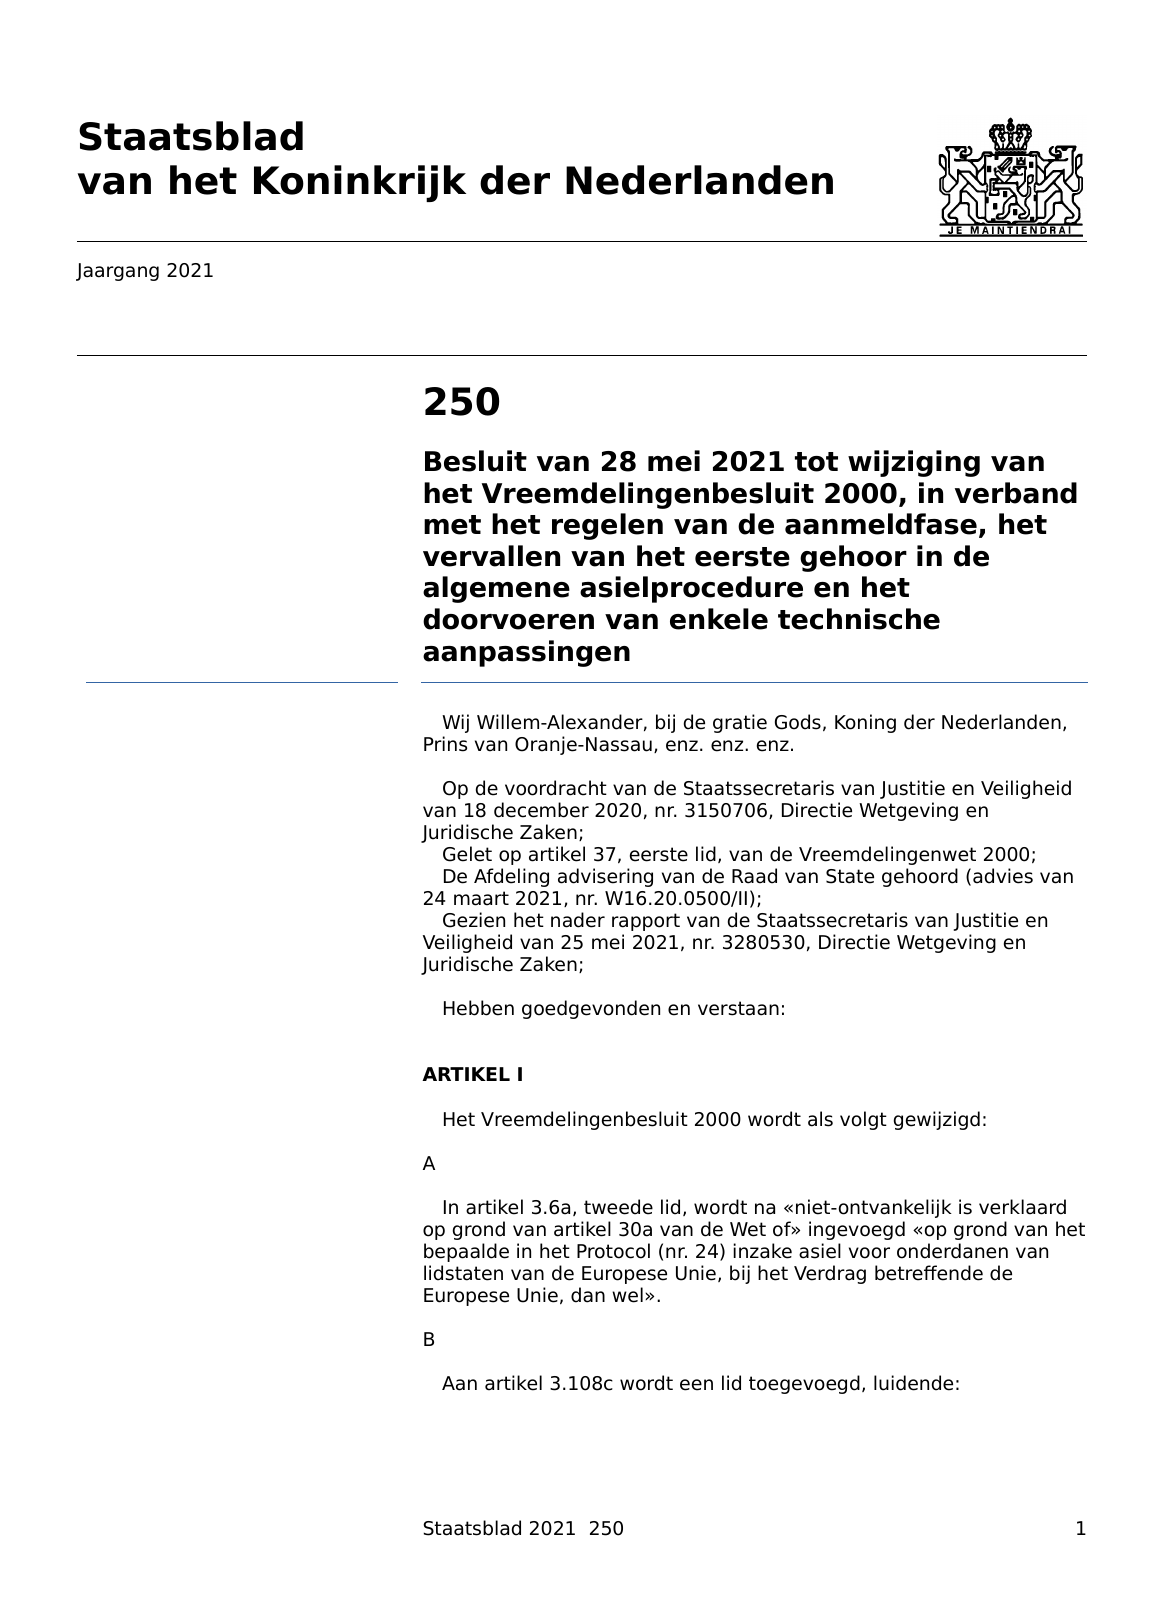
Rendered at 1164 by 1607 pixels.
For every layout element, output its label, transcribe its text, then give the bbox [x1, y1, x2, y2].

text A [422, 1153, 1087, 1175]
text Op de voordracht van de Staatssecretaris van Justitie en Veiligheid van 18 december 2020, nr. 3150706, Directie Wetgeving en Juridische Zaken; [422, 778, 1087, 844]
text Gelet op artikel 37, eerste lid, van de Vreemdelingenwet 2000; [422, 844, 1087, 866]
table_cell Jaargang 2021 [77, 242, 1087, 355]
picture [936, 115, 1087, 240]
text Aan artikel 3.108c wordt een lid toegevoegd, luidende: [422, 1373, 1087, 1395]
text Besluit van 28 mei 2021 tot wijziging van het Vreemdelingenbesluit 2000, in verband met het regelen van de aanmeldfase, het vervallen van het eerste gehoor in de algemene asielprocedure en het doorvoeren van enkele technische aanpassingen [422, 447, 1087, 667]
table_header Staatsblad van het Koninkrijk der Nederlanden [77, 100, 886, 241]
subtitle 250 [422, 381, 1087, 424]
table_header [886, 100, 1087, 241]
text In artikel 3.6a, tweede lid, wordt na «niet-ontvankelijk is verklaard op grond van artikel 30a van de Wet of» ingevoegd «op grond van het bepaalde in het Protocol (nr. 24) inzake asiel voor onderdanen van lidstaten van de Europese Unie, bij het Verdrag betreffende de Europese Unie, dan wel». [422, 1197, 1087, 1307]
text Wij Willem-Alexander, bij de gratie Gods, Koning der Nederlanden, Prins van Oranje-Nassau, enz. enz. enz. [422, 712, 1087, 756]
text Het Vreemdelingenbesluit 2000 wordt als volgt gewijzigd: [422, 1108, 1087, 1131]
text Gezien het nader rapport van de Staatssecretaris van Justitie en Veiligheid van 25 mei 2021, nr. 3280530, Directie Wetgeving en Juridische Zaken; [422, 910, 1087, 976]
subtitle ARTIKEL I [422, 1064, 1087, 1086]
text De Afdeling advisering van de Raad van State gehoord (advies van 24 maart 2021, nr. W16.20.0500/II); [422, 866, 1087, 910]
text B [422, 1329, 1087, 1351]
text Hebben goedgevonden en verstaan: [422, 998, 1087, 1020]
